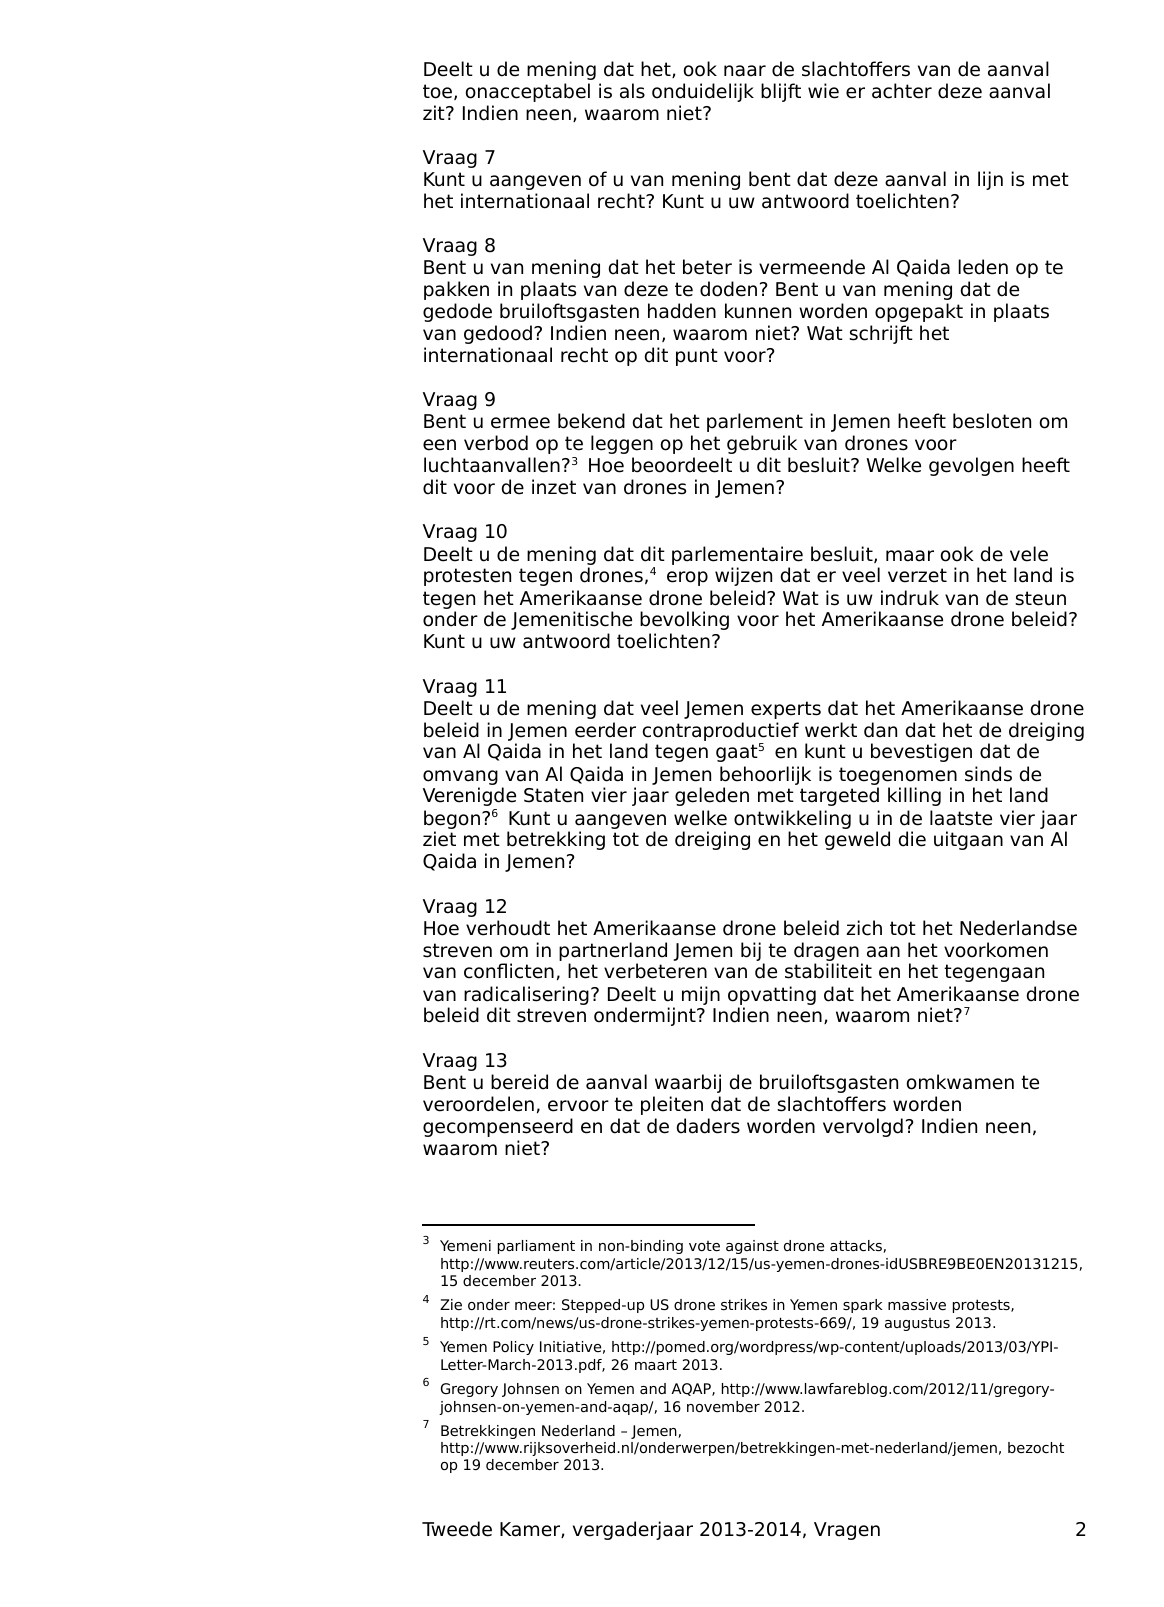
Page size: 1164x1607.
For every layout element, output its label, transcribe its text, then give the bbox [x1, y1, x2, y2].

text Hoe verhoudt het Amerikaanse drone beleid zich tot het Nederlandse streven om in partnerland Jemen bij te dragen aan het voorkomen van conflicten, het verbeteren van de stabiliteit en het tegengaan van radicalisering? Deelt u mijn opvatting dat het Amerikaanse drone beleid dit streven ondermijnt? Indien neen, waarom niet? [422, 917, 1087, 1027]
text Vraag 10 [422, 521, 1087, 543]
text Deelt u de mening dat dit parlementaire besluit, maar ook de vele protesten tegen drones, erop wijzen dat er veel verzet in het land is tegen het Amerikaanse drone beleid? Wat is uw indruk van de steun onder de Jemenitische bevolking voor het Amerikaanse drone beleid? Kunt u uw antwoord toelichten? [422, 543, 1087, 653]
text Yemeni parliament in non-binding vote against drone attacks, http://www.reuters.com/article/2013/12/15/us-yemen-drones-idUSBRE9BE0EN20131215, 15 december 2013. [422, 1234, 1087, 1290]
text Deelt u de mening dat het, ook naar de slachtoffers van de aanval toe, onacceptabel is als onduidelijk blijft wie er achter deze aanval zit? Indien neen, waarom niet? [422, 59, 1087, 125]
text Bent u van mening dat het beter is vermeende Al Qaida leden op te pakken in plaats van deze te doden? Bent u van mening dat de gedode bruiloftsgasten hadden kunnen worden opgepakt in plaats van gedood? Indien neen, waarom niet? Wat schrijft het internationaal recht op dit punt voor? [422, 257, 1087, 367]
text Kunt u aangeven of u van mening bent dat deze aanval in lijn is met het internationaal recht? Kunt u uw antwoord toelichten? [422, 169, 1087, 213]
text Deelt u de mening dat veel Jemen experts dat het Amerikaanse drone beleid in Jemen eerder contraproductief werkt dan dat het de dreiging van Al Qaida in het land tegen gaat en kunt u bevestigen dat de omvang van Al Qaida in Jemen behoorlijk is toegenomen sinds de Verenigde Staten vier jaar geleden met targeted killing in het land begon? Kunt u aangeven welke ontwikkeling u in de laatste vier jaar ziet met betrekking tot de dreiging en het geweld die uitgaan van Al Qaida in Jemen? [422, 697, 1087, 873]
text Zie onder meer: Stepped-up US drone strikes in Yemen spark massive protests, http://rt.com/news/us-drone-strikes-yemen-protests-669/, 19 augustus 2013. [422, 1293, 1087, 1332]
text Bent u bereid de aanval waarbij de bruiloftsgasten omkwamen te veroordelen, ervoor te pleiten dat de slachtoffers worden gecompenseerd en dat de daders worden vervolgd? Indien neen, waarom niet? [422, 1072, 1087, 1159]
text Vraag 12 [422, 896, 1087, 917]
text Bent u ermee bekend dat het parlement in Jemen heeft besloten om een verbod op te leggen op het gebruik van drones voor luchtaanvallen? Hoe beoordeelt u dit besluit? Welke gevolgen heeft dit voor de inzet van drones in Jemen? [422, 411, 1087, 499]
text Vraag 11 [422, 676, 1087, 697]
text Vraag 9 [422, 389, 1087, 411]
text Vraag 7 [422, 147, 1087, 169]
text Betrekkingen Nederland – Jemen, http://www.rijksoverheid.nl/onderwerpen/betrekkingen-met-nederland/jemen, bezocht op 19 december 2013. [422, 1418, 1087, 1474]
text Vraag 8 [422, 235, 1087, 257]
text Vraag 13 [422, 1049, 1087, 1072]
text Gregory Johnsen on Yemen and AQAP, http://www.lawfareblog.com/2012/11/gregory-johnsen-on-yemen-and-aqap/, 16 november 2012. [422, 1377, 1087, 1416]
text Yemen Policy Initiative, http://pomed.org/wordpress/wp-content/uploads/2013/03/YPI-Letter-March-2013.pdf, 26 maart 2013. [422, 1335, 1087, 1374]
